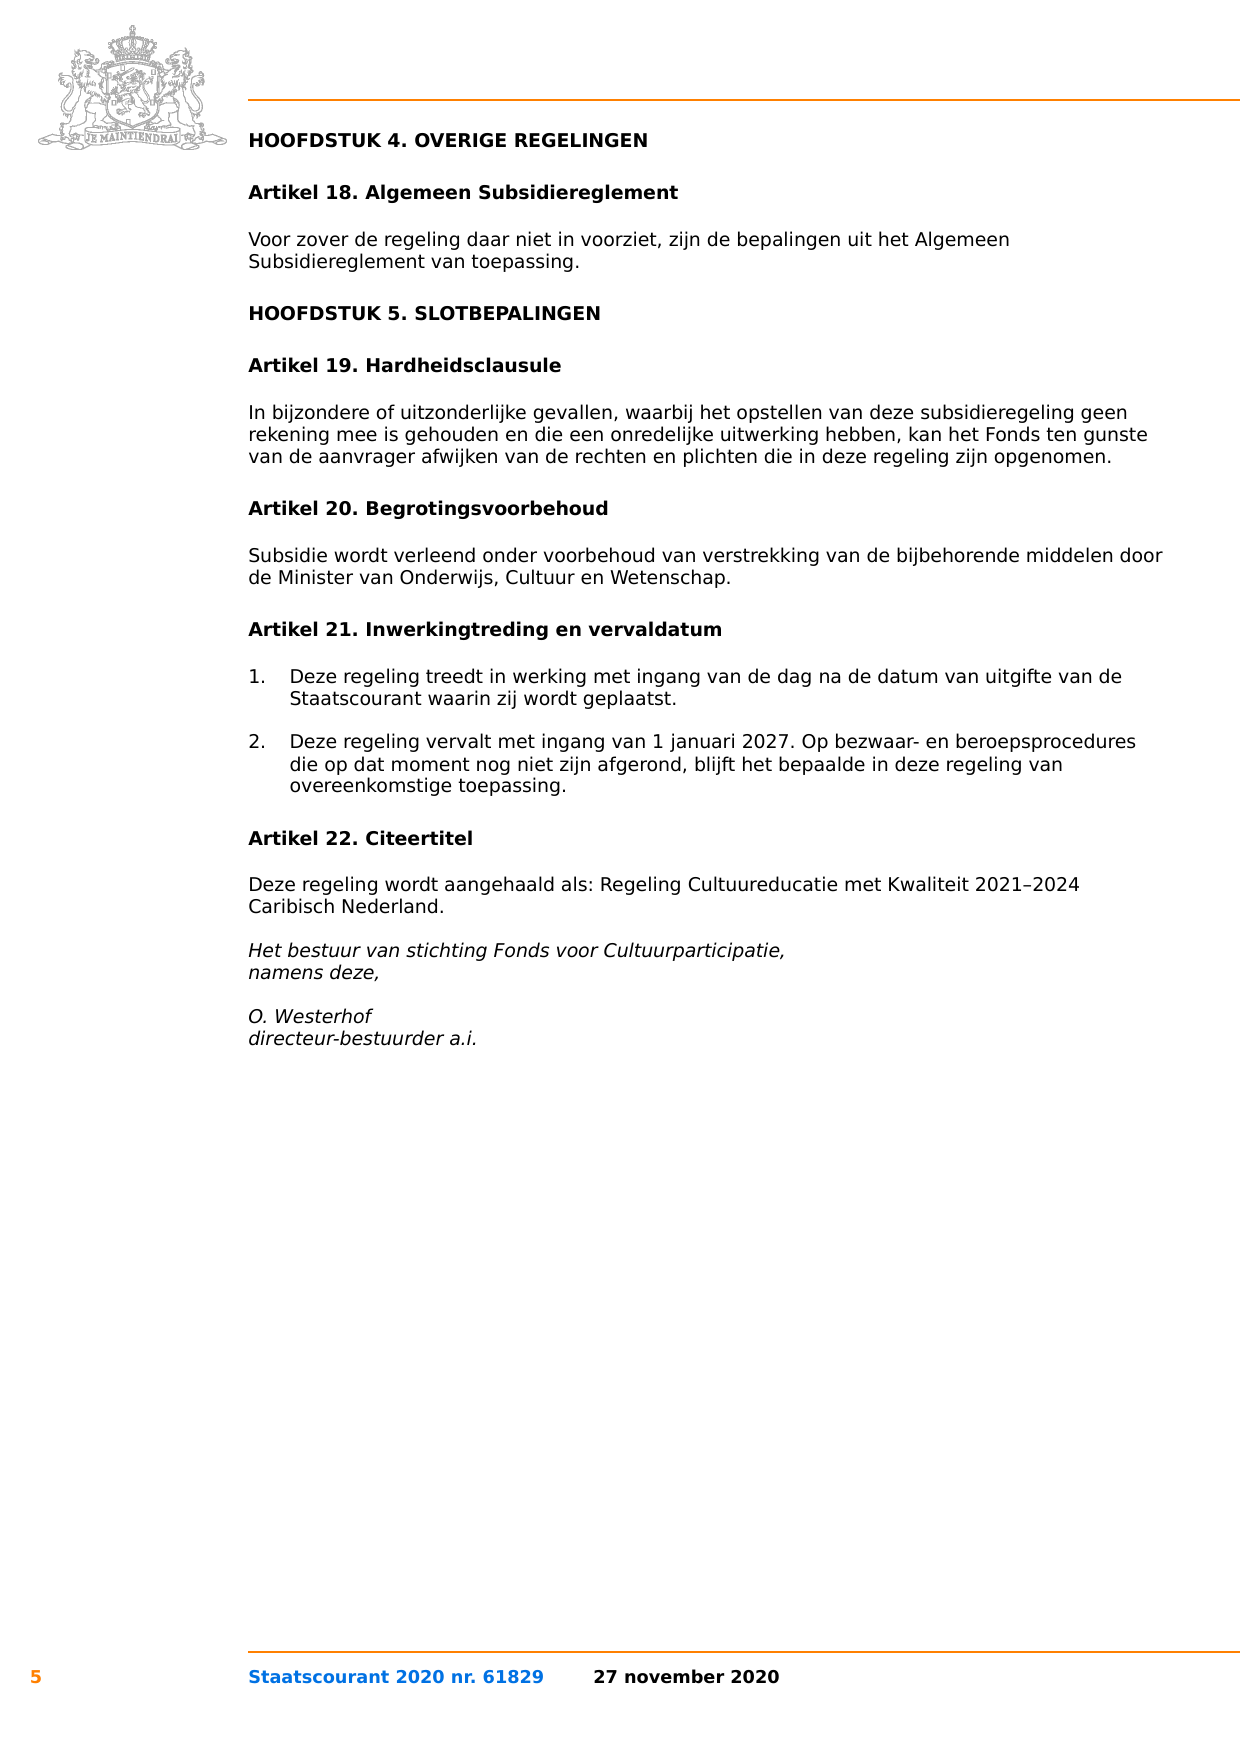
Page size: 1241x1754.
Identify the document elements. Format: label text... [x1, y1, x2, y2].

text 2. Deze regeling vervalt met ingang van 1 januari 2027. Op bezwaar- en beroepsprocedures die op dat moment nog niet zijn afgerond, blijft het bepaalde in deze regeling van overeenkomstige toepassing. [248, 731, 1163, 797]
subtitle Artikel 22. Citeertitel [248, 827, 1163, 849]
picture [38, 25, 227, 150]
subtitle HOOFDSTUK 4. OVERIGE REGELINGEN [248, 130, 1163, 152]
text Het bestuur van stichting Fonds voor Cultuurparticipatie, namens deze, O. Westerhof directeur-bestuurder a.i. [248, 940, 1163, 1050]
subtitle Artikel 20. Begrotingsvoorbehoud [248, 498, 1163, 520]
subtitle HOOFDSTUK 5. SLOTBEPALINGEN [248, 303, 1163, 325]
text Subsidie wordt verleend onder voorbehoud van verstrekking van de bijbehorende middelen door de Minister van Onderwijs, Cultuur en Wetenschap. [248, 545, 1163, 589]
text Voor zover de regeling daar niet in voorziet, zijn de bepalingen uit het Algemeen Subsidiereglement van toepassing. [248, 229, 1163, 273]
subtitle Artikel 21. Inwerkingtreding en vervaldatum [248, 619, 1163, 641]
subtitle Artikel 19. Hardheidsclausule [248, 355, 1163, 377]
subtitle Artikel 18. Algemeen Subsidiereglement [248, 182, 1163, 204]
text Deze regeling wordt aangehaald als: Regeling Cultuureducatie met Kwaliteit 2021–2024 Caribisch Nederland. [248, 874, 1163, 918]
text 1. Deze regeling treedt in werking met ingang van de dag na de datum van uitgifte van de Staatscourant waarin zij wordt geplaatst. [248, 666, 1163, 709]
text In bijzondere of uitzonderlijke gevallen, waarbij het opstellen van deze subsidieregeling geen rekening mee is gehouden en die een onredelijke uitwerking hebben, kan het Fonds ten gunste van de aanvrager afwijken van de rechten en plichten die in deze regeling zijn opgenomen. [248, 402, 1163, 468]
